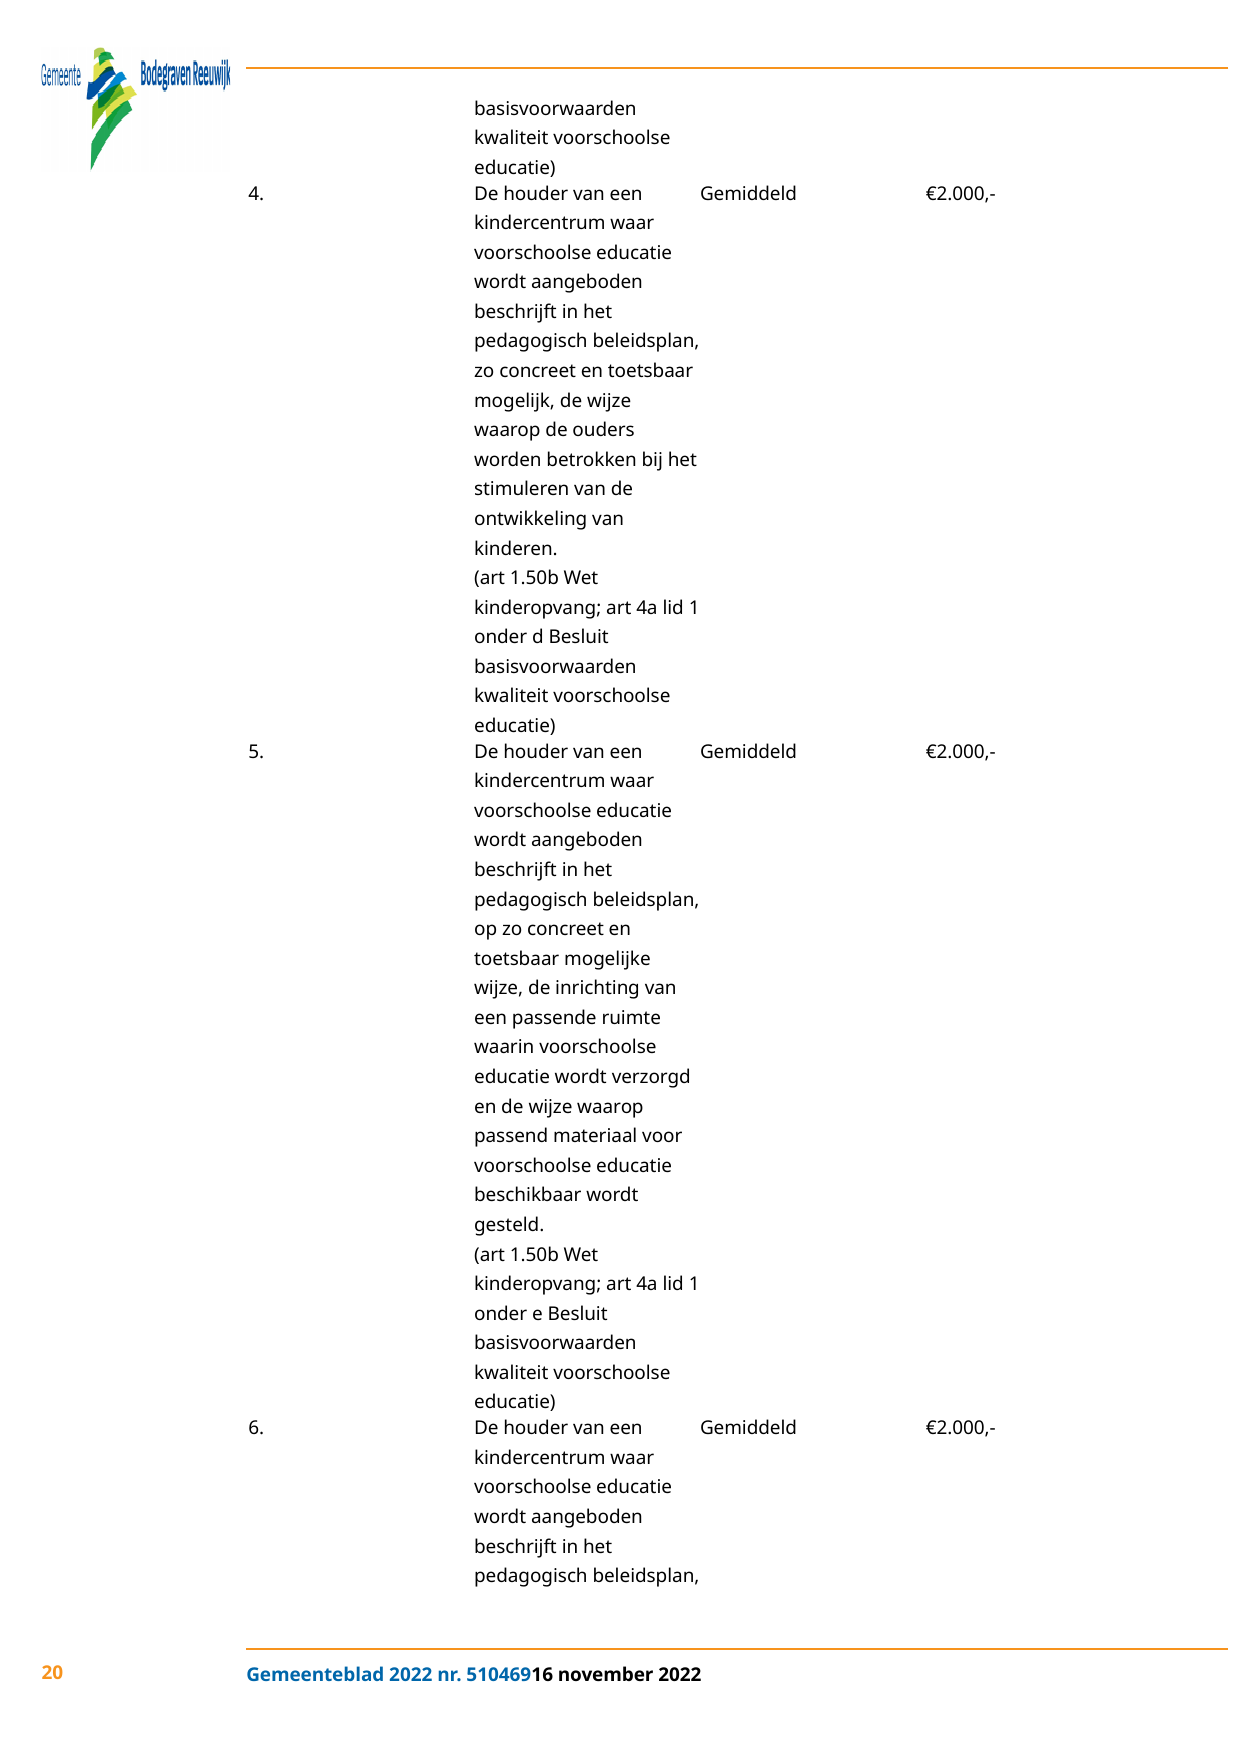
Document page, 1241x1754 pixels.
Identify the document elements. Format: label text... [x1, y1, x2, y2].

table_cell €2.000,- [926, 180, 1152, 738]
table_cell Gemiddeld [700, 180, 926, 738]
table_cell Gemiddeld [700, 1415, 926, 1588]
table_cell De houder van een kindercentrum waar voorschoolse educatie wordt aangeboden beschrijft in het pedagogisch beleidsplan, [474, 1415, 700, 1588]
table_cell [700, 95, 926, 180]
picture [41, 47, 231, 172]
table_cell De houder van een kindercentrum waar voorschoolse educatie wordt aangeboden beschrijft in het pedagogisch beleidsplan, zo concreet en toetsbaar mogelijk, de wijze waarop de ouders worden betrokken bij het stimuleren van de ontwikkeling van kinderen. (art 1.50b Wet kinderopvang; art 4a lid 1 onder d Besluit basisvoorwaarden kwaliteit voorschoolse educatie) [474, 180, 700, 738]
table_cell €2.000,- [926, 1415, 1152, 1588]
table_cell €2.000,- [926, 738, 1152, 1414]
table_cell 6. [248, 1415, 474, 1588]
table_cell basisvoorwaarden kwaliteit voorschoolse educatie) [474, 95, 700, 180]
table_cell 5. [248, 738, 474, 1414]
table_cell 4. [248, 180, 474, 738]
table_cell De houder van een kindercentrum waar voorschoolse educatie wordt aangeboden beschrijft in het pedagogisch beleidsplan, op zo concreet en toetsbaar mogelijke wijze, de inrichting van een passende ruimte waarin voorschoolse educatie wordt verzorgd en de wijze waarop passend materiaal voor voorschoolse educatie beschikbaar wordt gesteld. (art 1.50b Wet kinderopvang; art 4a lid 1 onder e Besluit basisvoorwaarden kwaliteit voorschoolse educatie) [474, 738, 700, 1414]
table_cell Gemiddeld [700, 738, 926, 1414]
table_cell [248, 95, 474, 180]
table_cell [926, 95, 1152, 180]
